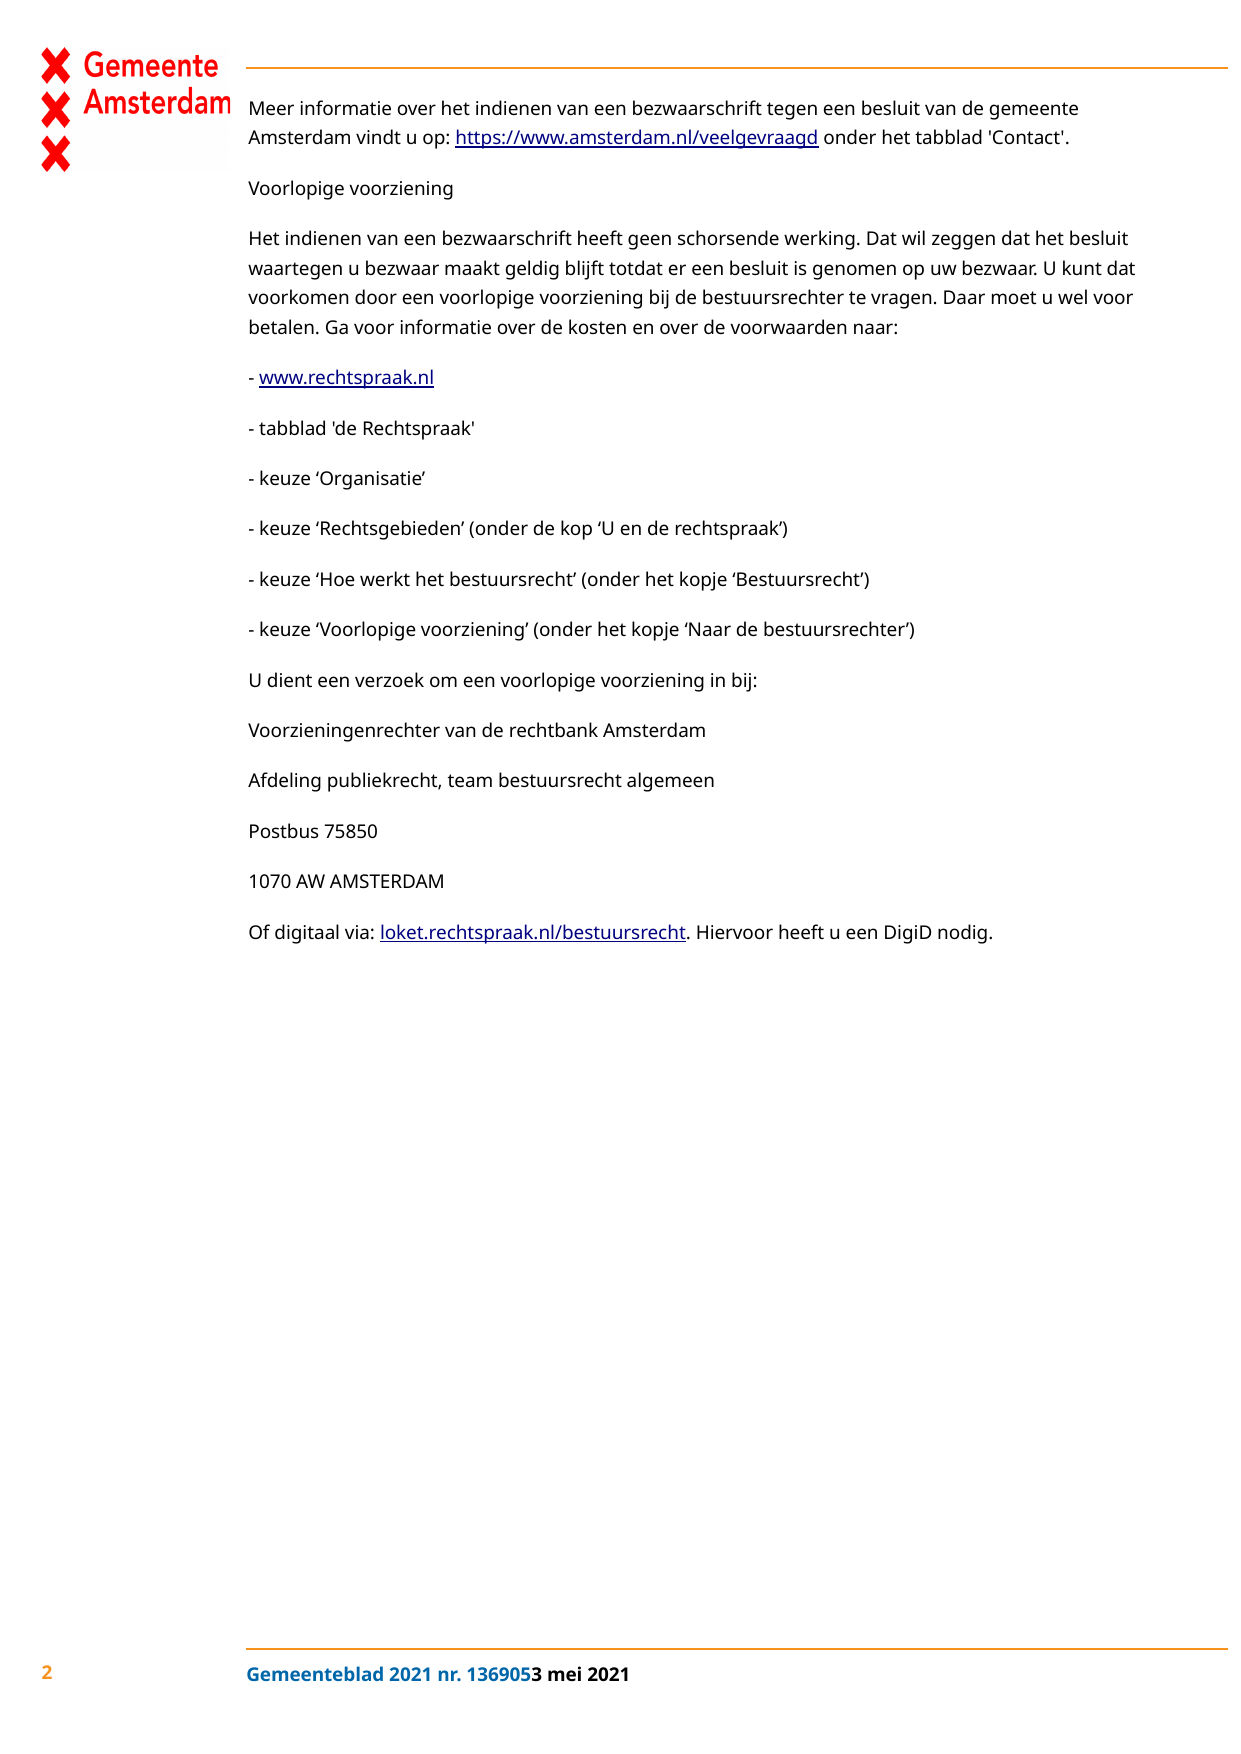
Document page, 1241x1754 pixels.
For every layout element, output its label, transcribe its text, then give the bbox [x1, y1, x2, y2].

text Voorlopige voorziening [248, 175, 1152, 201]
text - www.rechtspraak.nl [248, 364, 1152, 390]
text Het indienen van een bezwaarschrift heeft geen schorsende werking. Dat wil zeggen dat het besluit waartegen u bezwaar maakt geldig blijft totdat er een besluit is genomen op uw bezwaar. U kunt dat voorkomen door een voorlopige voorziening bij de bestuursrechter te vragen. Daar moet u wel voor betalen. Ga voor informatie over de kosten en over de voorwaarden naar: [248, 225, 1152, 340]
text Postbus 75850 [248, 818, 1152, 844]
text - keuze ‘Organisatie’ [248, 465, 1152, 491]
text - keuze ‘Rechtsgebieden’ (onder de kop ‘U en de rechtspraak’) [248, 516, 1152, 541]
text U dient een verzoek om een voorlopige voorziening in bij: [248, 667, 1152, 693]
text - tabblad 'de Rechtspraak' [248, 415, 1152, 441]
text Voorzieningenrechter van de rechtbank Amsterdam [248, 717, 1152, 743]
text Of digitaal via: loket.rechtspraak.nl/bestuursrecht. Hiervoor heeft u een DigiD nodig. [248, 919, 1152, 945]
text - keuze ‘Voorlopige voorziening’ (onder het kopje ‘Naar de bestuursrechter’) [248, 616, 1152, 642]
text Meer informatie over het indienen van een bezwaarschrift tegen een besluit van de gemeente Amsterdam vindt u op: https://www.amsterdam.nl/veelgevraagd onder het tabblad 'Contact'. [248, 95, 1152, 150]
text 1070 AW AMSTERDAM [248, 868, 1152, 894]
text - keuze ‘Hoe werkt het bestuursrecht’ (onder het kopje ‘Bestuursrecht’) [248, 566, 1152, 592]
picture [41, 47, 231, 172]
text Afdeling publiekrecht, team bestuursrecht algemeen [248, 768, 1152, 793]
